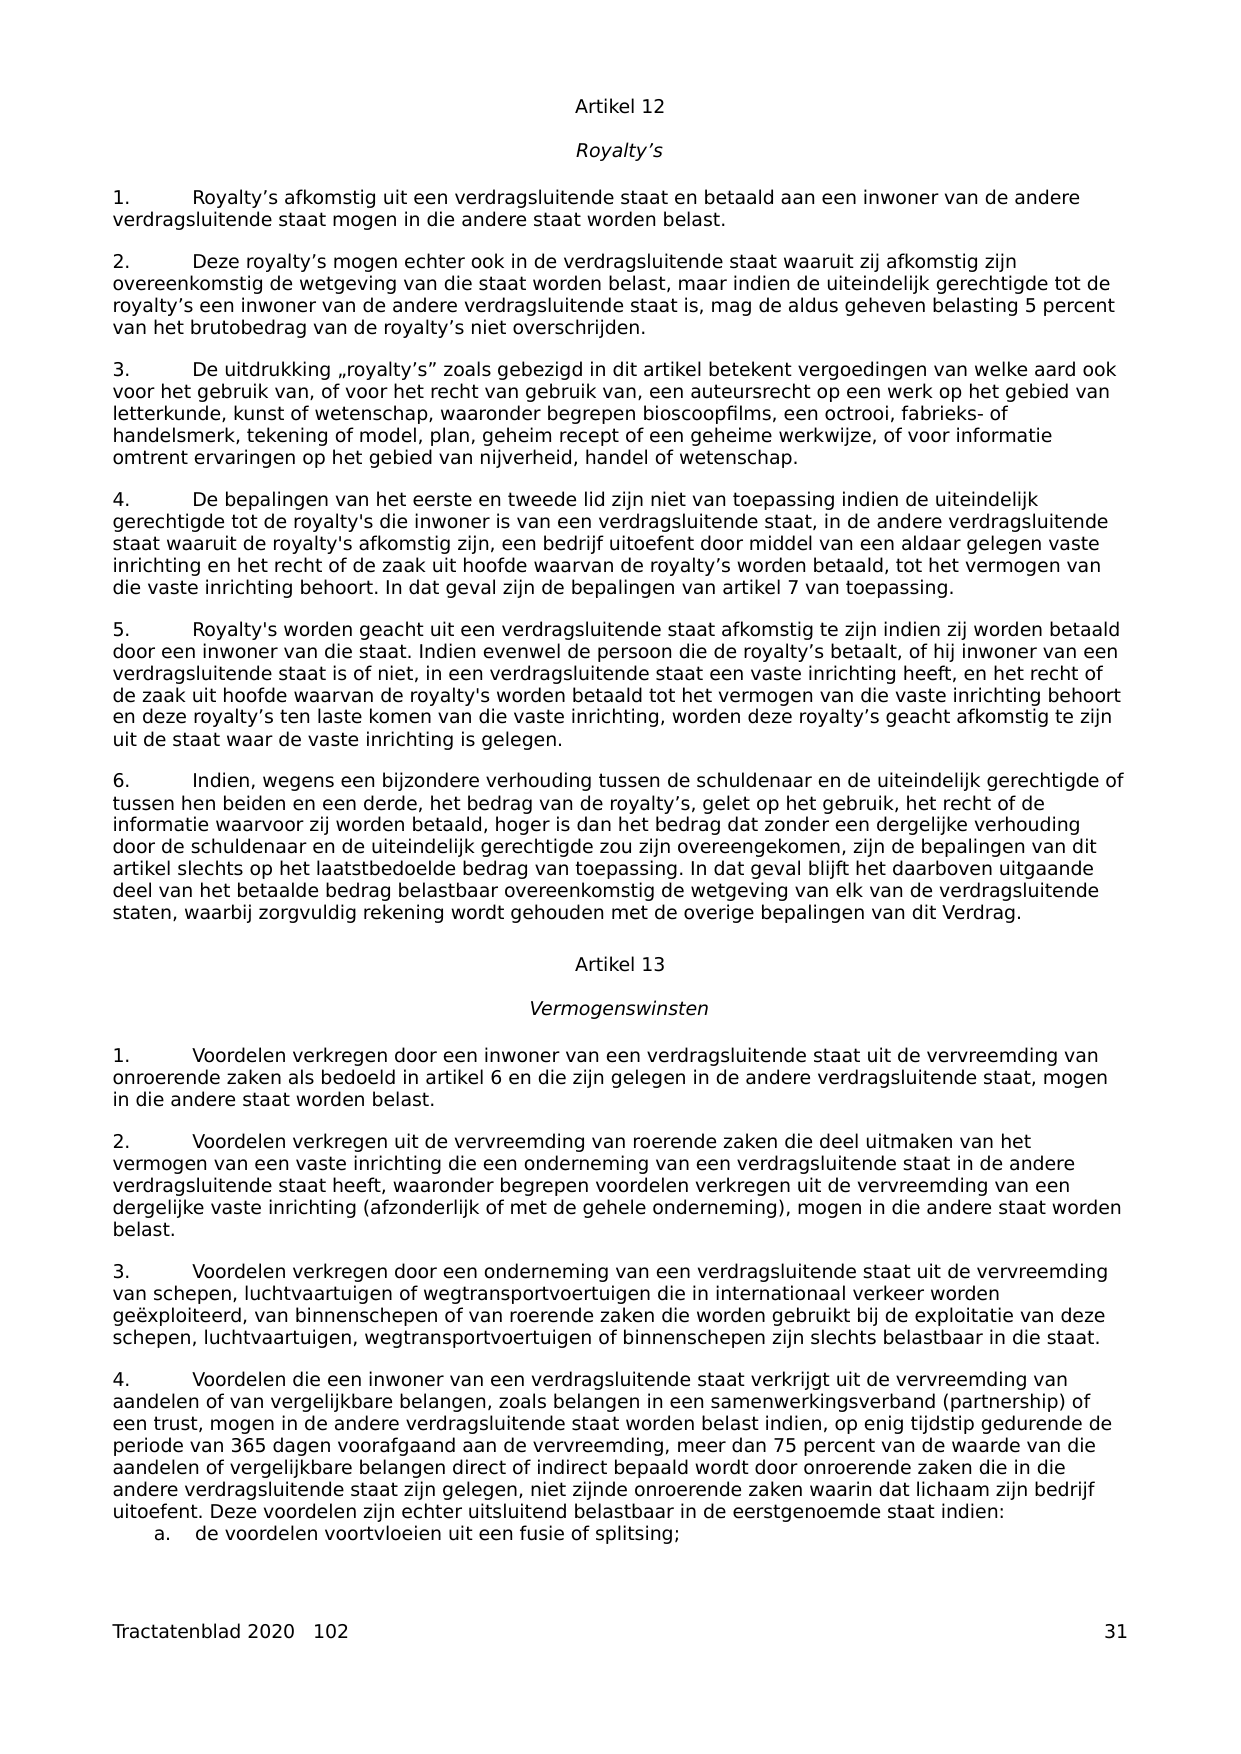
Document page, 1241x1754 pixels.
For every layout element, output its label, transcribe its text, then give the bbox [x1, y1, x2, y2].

subtitle Artikel 12 Royalty’s [112, 96, 1128, 162]
text 3. De uitdrukking „royalty’s” zoals gebezigd in dit artikel betekent vergoedingen van welke aard ook voor het gebruik van, of voor het recht van gebruik van, een auteursrecht op een werk op het gebied van letterkunde, kunst of wetenschap, waaronder begrepen bioscoopfilms, een octrooi, fabrieks- of handelsmerk, tekening of model, plan, geheim recept of een geheime werkwijze, of voor informatie omtrent ervaringen op het gebied van nijverheid, handel of wetenschap. [112, 359, 1128, 469]
text 2. Voordelen verkregen uit de vervreemding van roerende zaken die deel uitmaken van het vermogen van een vaste inrichting die een onderneming van een verdragsluitende staat in de andere verdragsluitende staat heeft, waaronder begrepen voordelen verkregen uit de vervreemding van een dergelijke vaste inrichting (afzonderlijk of met de gehele onderneming), mogen in die andere staat worden belast. [112, 1131, 1128, 1241]
text 5. Royalty's worden geacht uit een verdragsluitende staat afkomstig te zijn indien zij worden betaald door een inwoner van die staat. Indien evenwel de persoon die de royalty’s betaalt, of hij inwoner van een verdragsluitende staat is of niet, in een verdragsluitende staat een vaste inrichting heeft, en het recht of de zaak uit hoofde waarvan de royalty's worden betaald tot het vermogen van die vaste inrichting behoort en deze royalty’s ten laste komen van die vaste inrichting, worden deze royalty’s geacht afkomstig te zijn uit de staat waar de vaste inrichting is gelegen. [112, 618, 1128, 750]
text 2. Deze royalty’s mogen echter ook in de verdragsluitende staat waaruit zij afkomstig zijn overeenkomstig de wetgeving van die staat worden belast, maar indien de uiteindelijk gerechtigde tot de royalty’s een inwoner van de andere verdragsluitende staat is, mag de aldus geheven belasting 5 percent van het brutobedrag van de royalty’s niet overschrijden. [112, 251, 1128, 339]
text 4. De bepalingen van het eerste en tweede lid zijn niet van toepassing indien de uiteindelijk gerechtigde tot de royalty's die inwoner is van een verdragsluitende staat, in de andere verdragsluitende staat waaruit de royalty's afkomstig zijn, een bedrijf uitoefent door middel van een aldaar gelegen vaste inrichting en het recht of de zaak uit hoofde waarvan de royalty’s worden betaald, tot het vermogen van die vaste inrichting behoort. In dat geval zijn de bepalingen van artikel 7 van toepassing. [112, 489, 1128, 598]
text a. de voordelen voortvloeien uit een fusie of splitsing; [153, 1523, 1128, 1545]
text 3. Voordelen verkregen door een onderneming van een verdragsluitende staat uit de vervreemding van schepen, luchtvaartuigen of wegtransportvoertuigen die in internationaal verkeer worden geëxploiteerd, van binnenschepen of van roerende zaken die worden gebruikt bij de exploitatie van deze schepen, luchtvaartuigen, wegtransportvoertuigen of binnenschepen zijn slechts belastbaar in die staat. [112, 1261, 1128, 1349]
text 1. Voordelen verkregen door een inwoner van een verdragsluitende staat uit de vervreemding van onroerende zaken als bedoeld in artikel 6 en die zijn gelegen in de andere verdragsluitende staat, mogen in die andere staat worden belast. [112, 1045, 1128, 1111]
text 1. Royalty’s afkomstig uit een verdragsluitende staat en betaald aan een inwoner van de andere verdragsluitende staat mogen in die andere staat worden belast. [112, 187, 1128, 231]
text 6. Indien, wegens een bijzondere verhouding tussen de schuldenaar en de uiteindelijk gerechtigde of tussen hen beiden en een derde, het bedrag van de royalty’s, gelet op het gebruik, het recht of de informatie waarvoor zij worden betaald, hoger is dan het bedrag dat zonder een dergelijke verhouding door de schuldenaar en de uiteindelijk gerechtigde zou zijn overeengekomen, zijn de bepalingen van dit artikel slechts op het laatstbedoelde bedrag van toepassing. In dat geval blijft het daarboven uitgaande deel van het betaalde bedrag belastbaar overeenkomstig de wetgeving van elk van de verdragsluitende staten, waarbij zorgvuldig rekening wordt gehouden met de overige bepalingen van dit Verdrag. [112, 770, 1128, 924]
text 4. Voordelen die een inwoner van een verdragsluitende staat verkrijgt uit de vervreemding van aandelen of van vergelijkbare belangen, zoals belangen in een samenwerkingsverband (partnership) of een trust, mogen in de andere verdragsluitende staat worden belast indien, op enig tijdstip gedurende de periode van 365 dagen voorafgaand aan de vervreemding, meer dan 75 percent van de waarde van die aandelen of vergelijkbare belangen direct of indirect bepaald wordt door onroerende zaken die in die andere verdragsluitende staat zijn gelegen, niet zijnde onroerende zaken waarin dat lichaam zijn bedrijf uitoefent. Deze voordelen zijn echter uitsluitend belastbaar in de eerstgenoemde staat indien: [112, 1369, 1128, 1523]
subtitle Artikel 13 Vermogenswinsten [112, 954, 1128, 1020]
